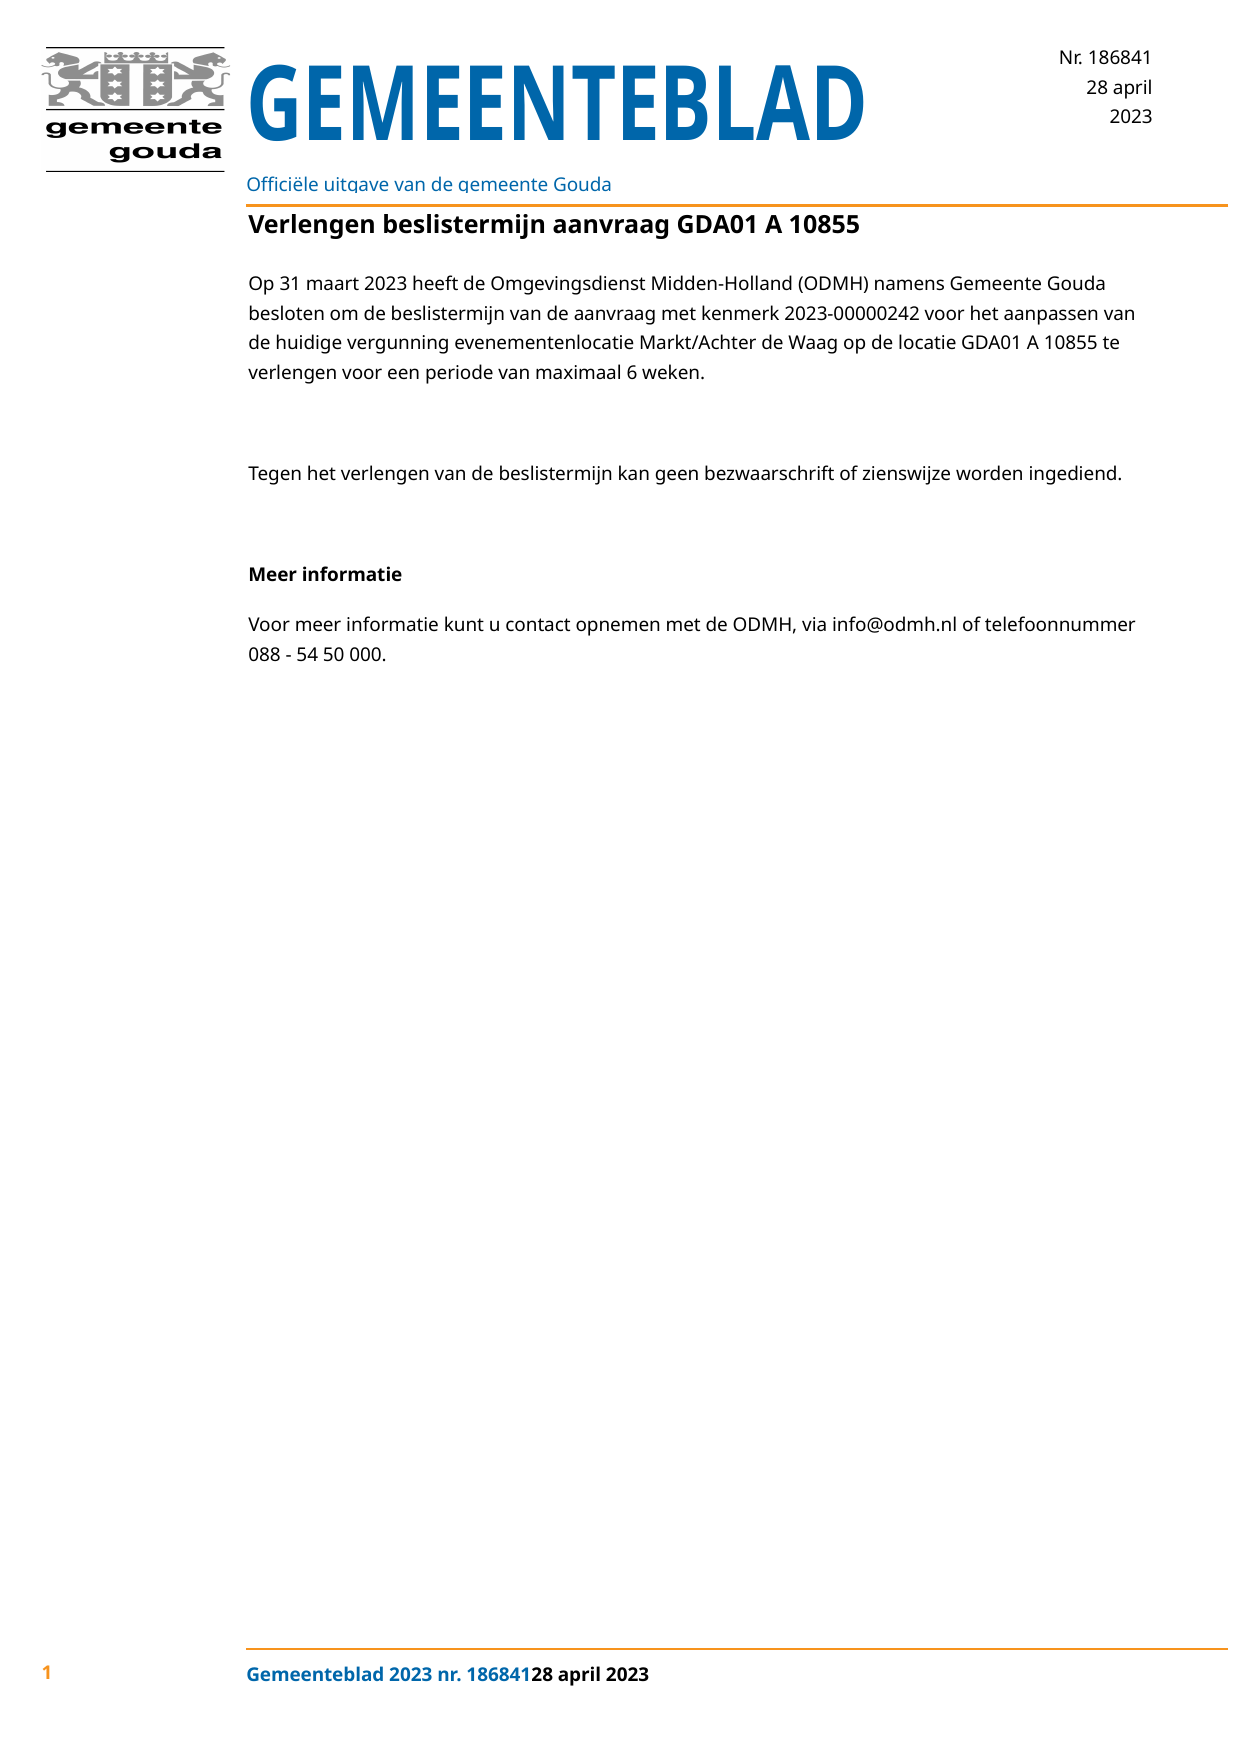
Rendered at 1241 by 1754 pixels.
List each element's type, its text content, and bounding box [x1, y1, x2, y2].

text Meer informatie [248, 561, 1152, 586]
text Op 31 maart 2023 heeft de Omgevingsdienst Midden-Holland (ODMH) namens Gemeente Gouda besloten om de beslistermijn van de aanvraag met kenmerk 2023-00000242 voor het aanpassen van de huidige vergunning evenementenlocatie Markt/Achter de Waag op de locatie GDA01 A 10855 te verlengen voor een periode van maximaal 6 weken. [248, 270, 1152, 385]
text Verlengen beslistermijn aanvraag GDA01 A 10855 [248, 207, 1152, 241]
text Tegen het verlengen van de beslistermijn kan geen bezwaarschrift of zienswijze worden ingediend. [248, 460, 1152, 486]
picture [41, 47, 231, 172]
text Voor meer informatie kunt u contact opnemen met de ODMH, via info@odmh.nl of telefoonnummer 088 - 54 50 000. [248, 611, 1152, 666]
